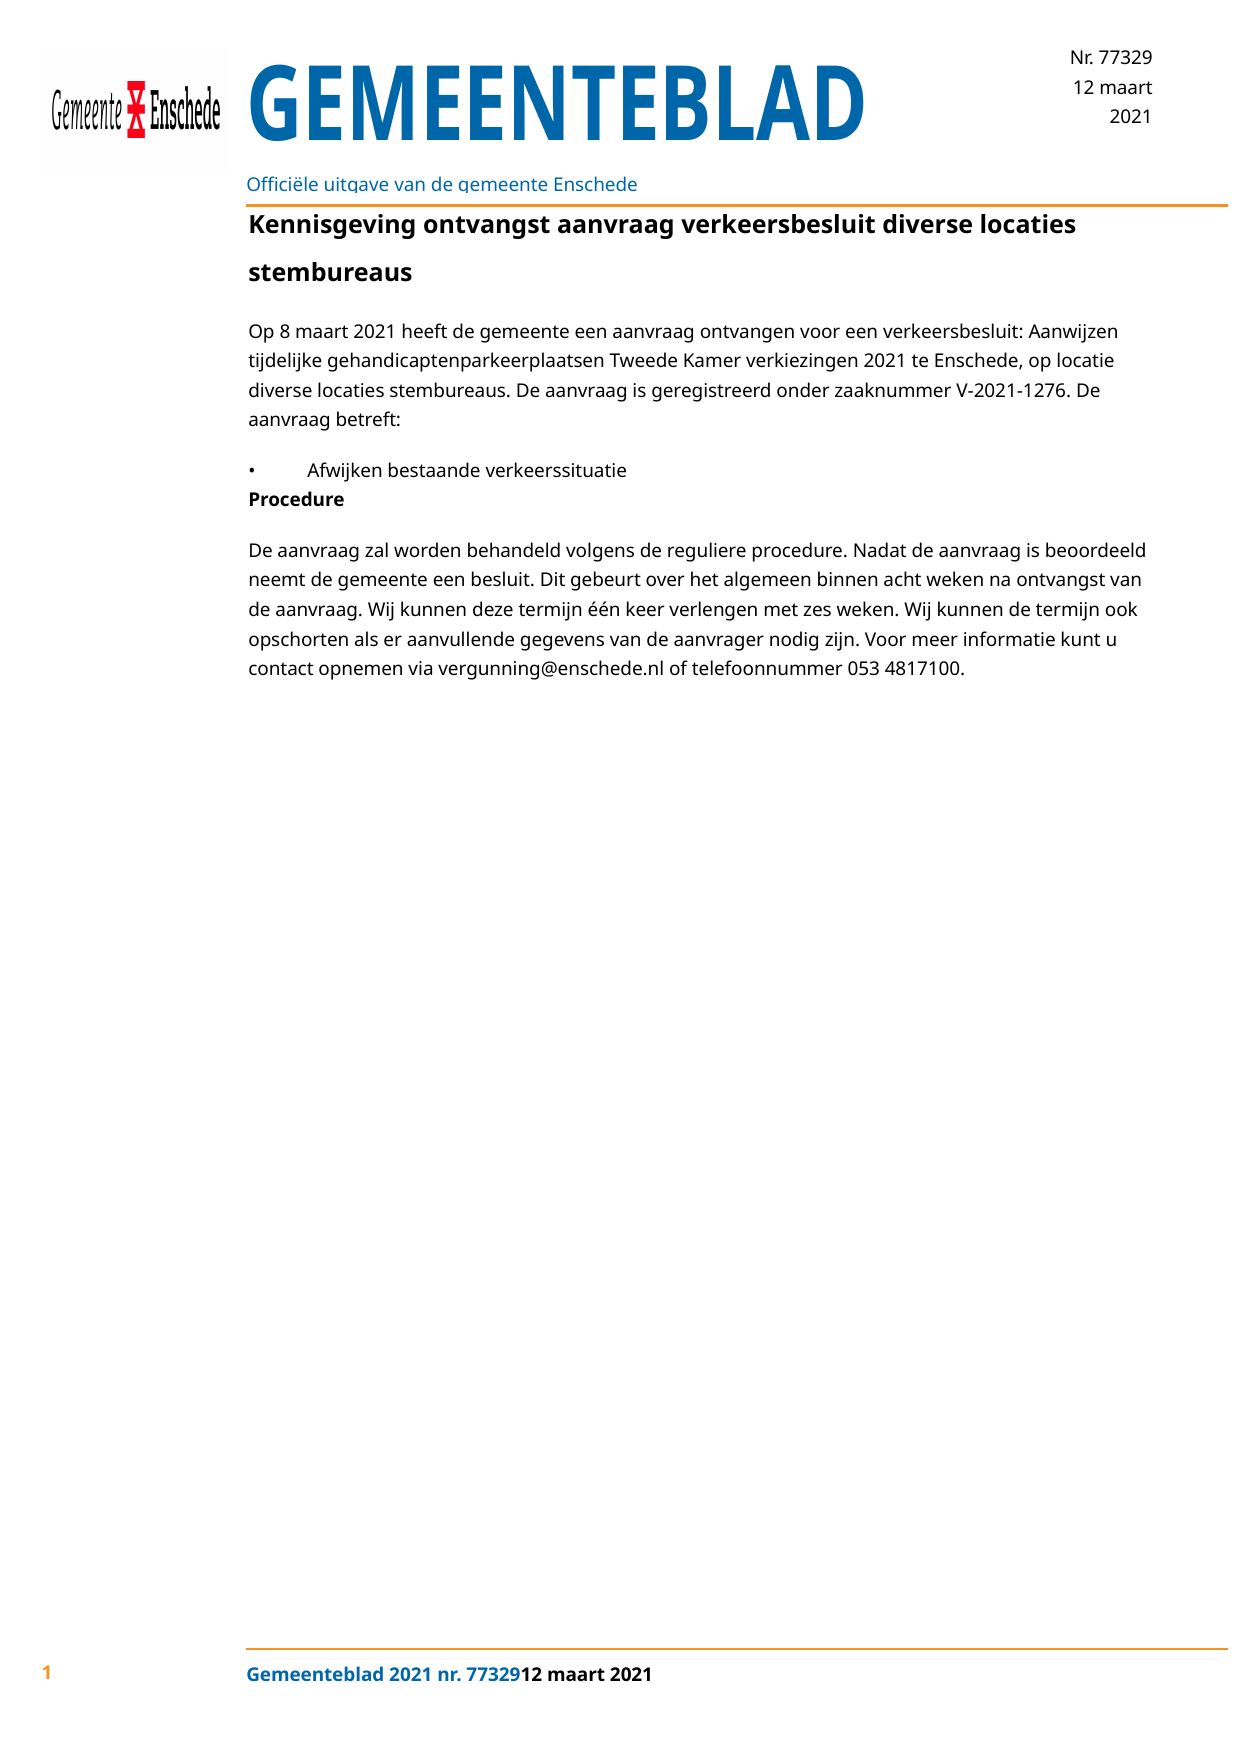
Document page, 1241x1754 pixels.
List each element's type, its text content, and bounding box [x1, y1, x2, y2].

picture [41, 47, 231, 172]
list Afwijken bestaande verkeerssituatie [248, 457, 1152, 483]
text De aanvraag zal worden behandeld volgens de reguliere procedure. Nadat de aanvraag is beoordeeld neemt de gemeente een besluit. Dit gebeurt over het algemeen binnen acht weken na ontvangst van de aanvraag. Wij kunnen deze termijn één keer verlengen met zes weken. Wij kunnen de termijn ook opschorten als er aanvullende gegevens van de aanvrager nodig zijn. Voor meer informatie kunt u contact opnemen via vergunning@enschede.nl of telefoonnummer 053 4817100. [248, 537, 1152, 681]
text Op 8 maart 2021 heeft de gemeente een aanvraag ontvangen voor een verkeersbesluit: Aanwijzen tijdelijke gehandicaptenparkeerplaatsen Tweede Kamer verkiezingen 2021 te Enschede, op locatie diverse locaties stembureaus. De aanvraag is geregistreerd onder zaaknummer V-2021-1276. De aanvraag betreft: [248, 318, 1152, 432]
text Kennisgeving ontvangst aanvraag verkeersbesluit diverse locaties stembureaus [248, 207, 1152, 288]
text Procedure [248, 487, 1152, 512]
